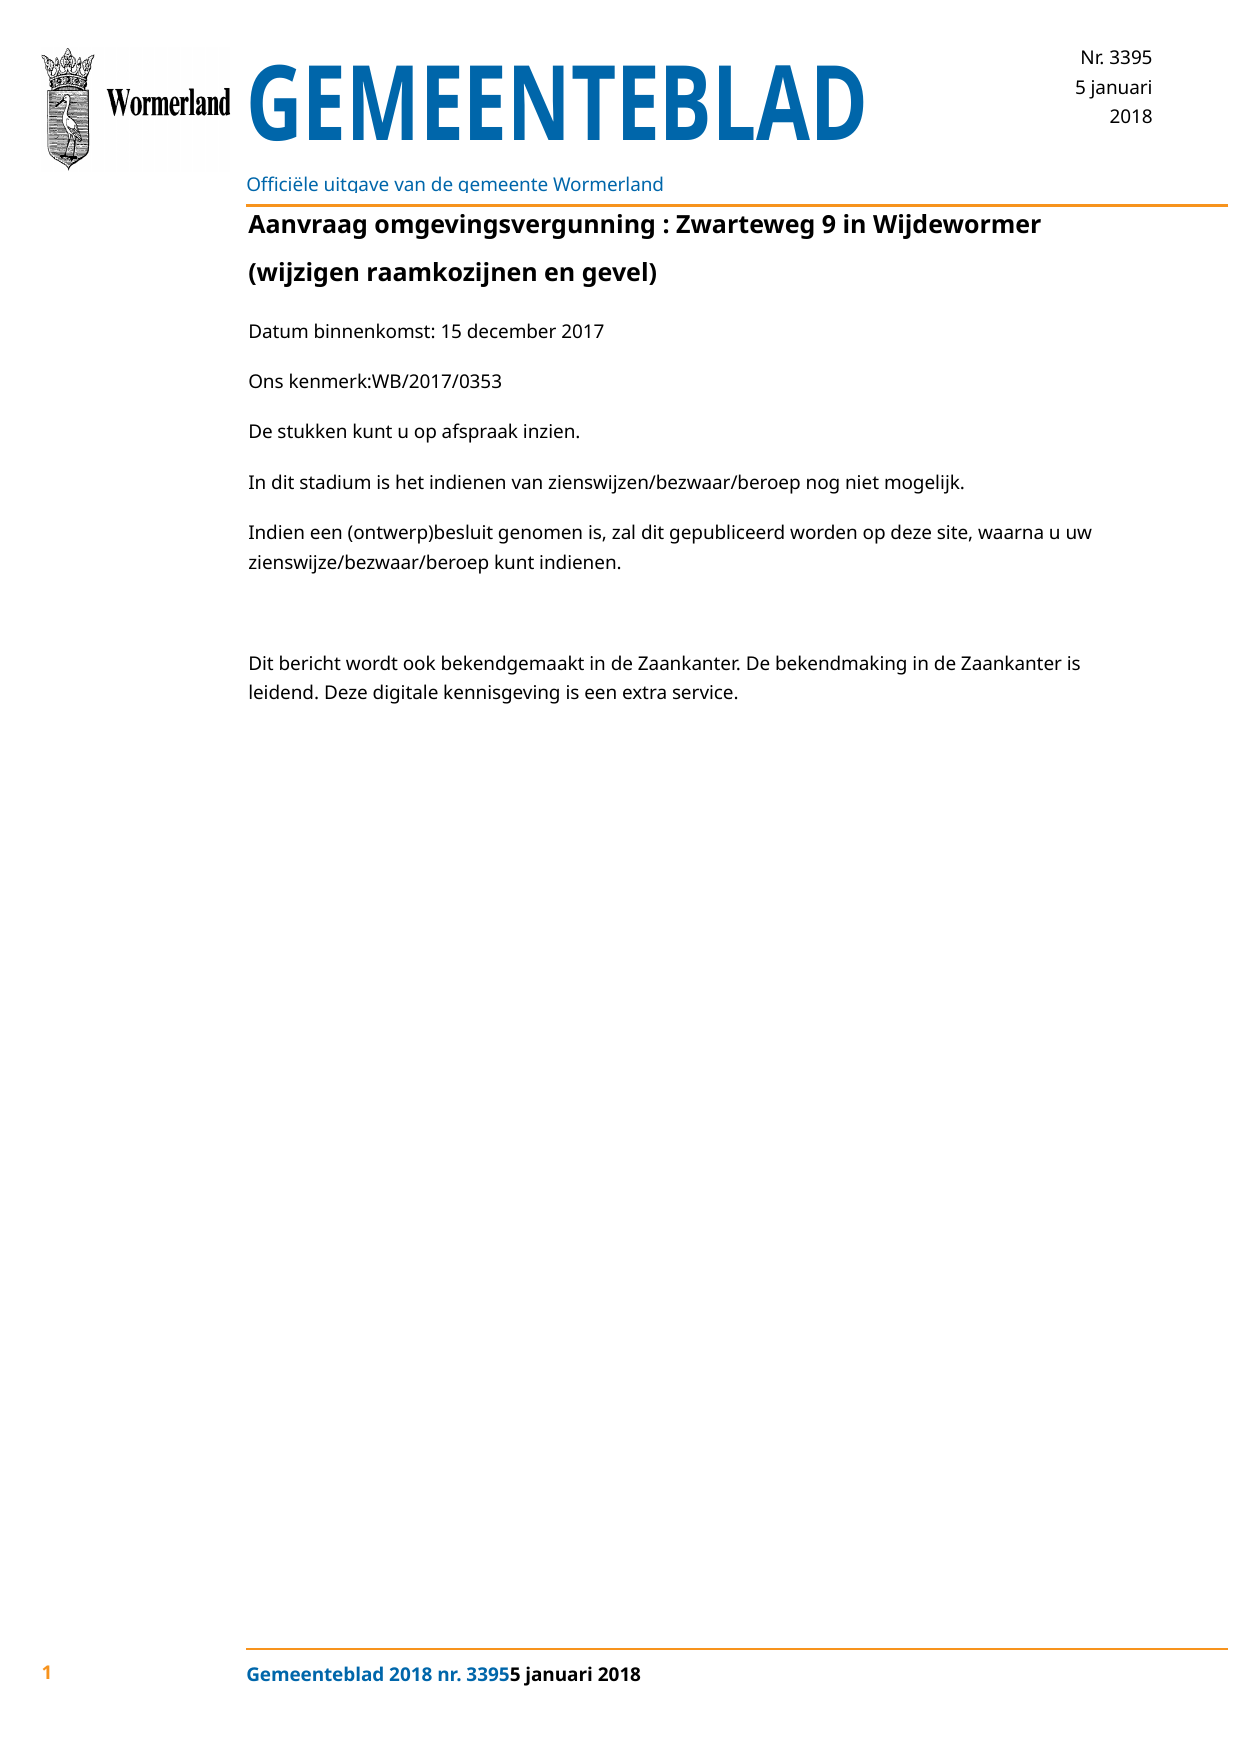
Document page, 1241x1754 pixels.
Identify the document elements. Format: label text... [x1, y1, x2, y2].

text Datum binnenkomst: 15 december 2017 [248, 318, 1152, 344]
text Indien een (ontwerp)besluit genomen is, zal dit gepubliceerd worden op deze site, waarna u uw zienswijze/bezwaar/beroep kunt indienen. [248, 519, 1152, 575]
text Ons kenmerk:WB/2017/0353 [248, 368, 1152, 394]
text Dit bericht wordt ook bekendgemaakt in de Zaankanter. De bekendmaking in de Zaankanter is leidend. Deze digitale kennisgeving is een extra service. [248, 650, 1152, 705]
picture [41, 47, 231, 172]
text Aanvraag omgevingsvergunning : Zwarteweg 9 in Wijdewormer (wijzigen raamkozijnen en gevel) [248, 207, 1152, 288]
text In dit stadium is het indienen van zienswijzen/bezwaar/beroep nog niet mogelijk. [248, 469, 1152, 495]
text De stukken kunt u op afspraak inzien. [248, 419, 1152, 444]
